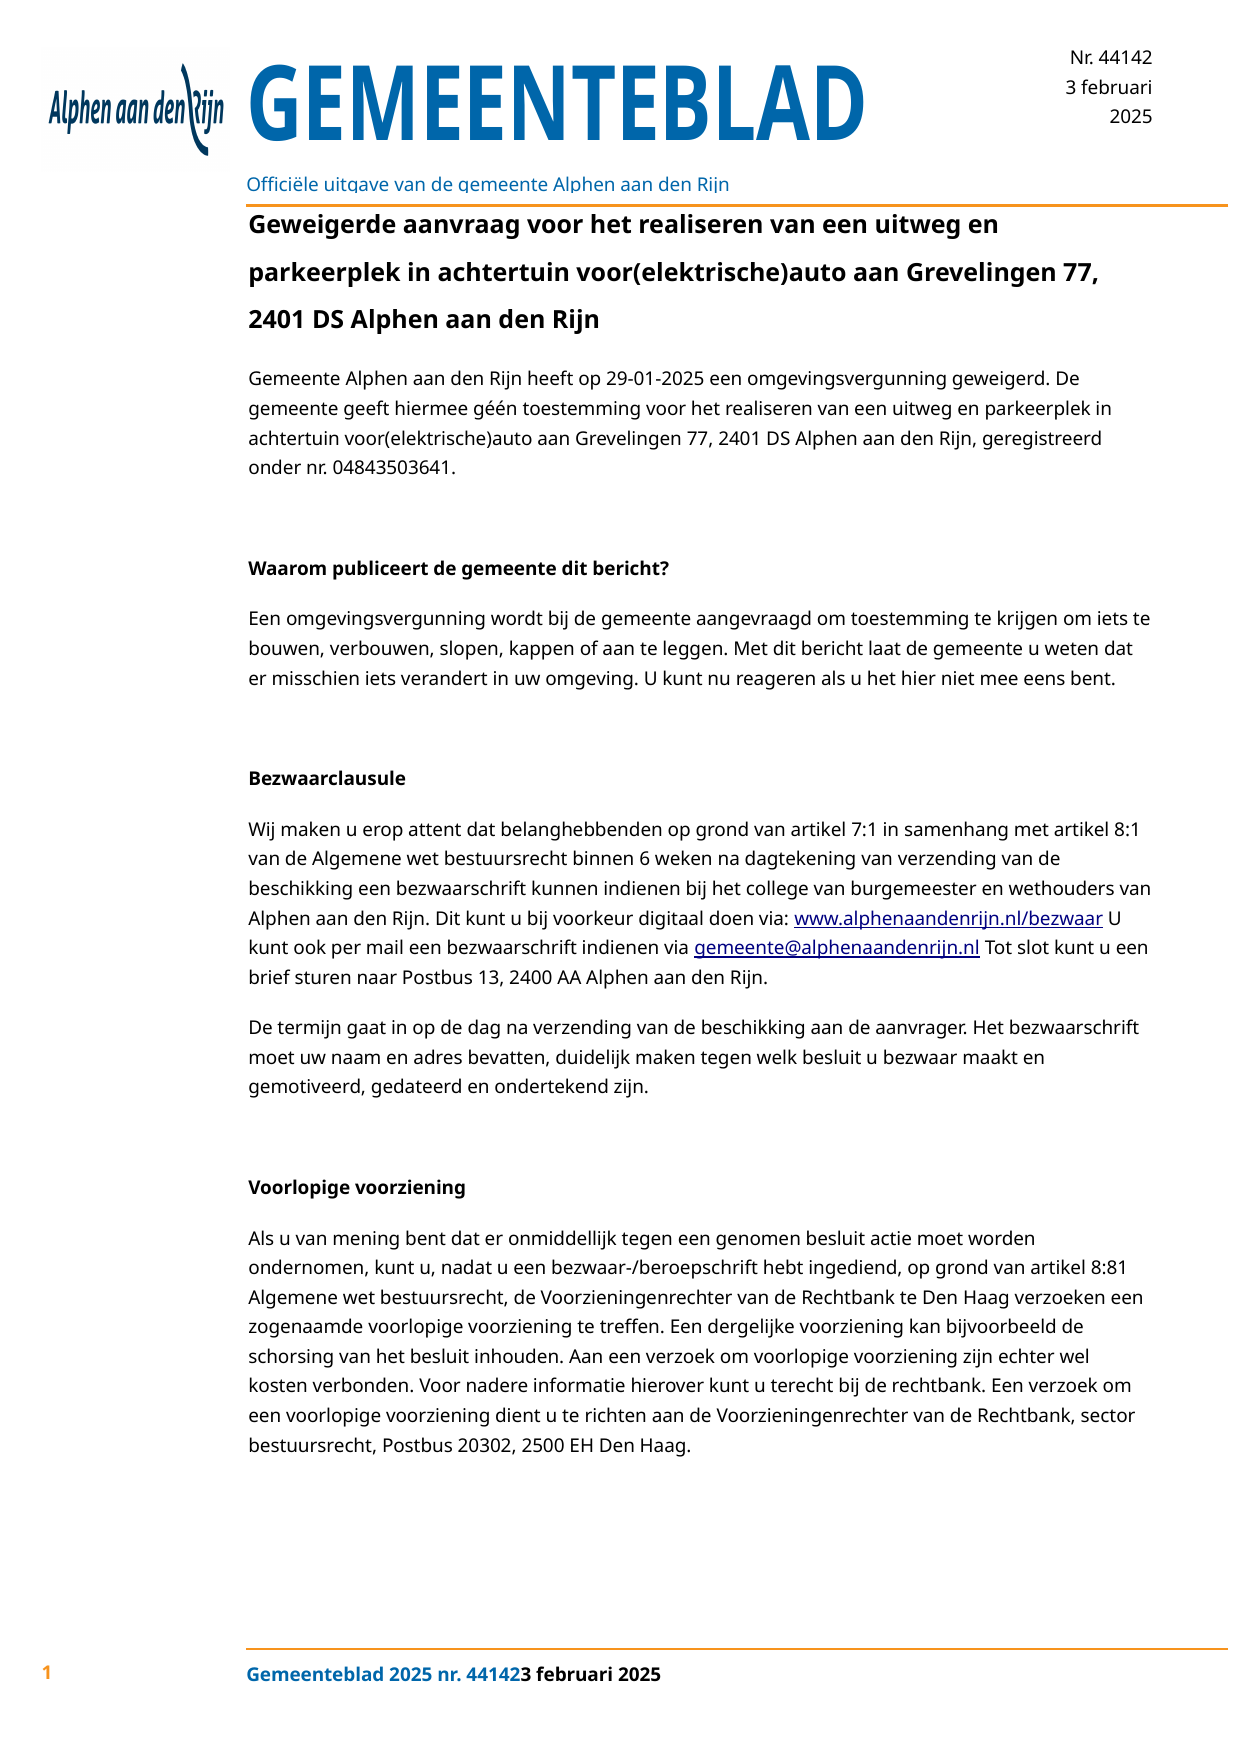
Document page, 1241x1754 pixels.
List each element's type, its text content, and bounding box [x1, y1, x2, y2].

text De termijn gaat in op de dag na verzending van de beschikking aan de aanvrager. Het bezwaarschrift moet uw naam en adres bevatten, duidelijk maken tegen welk besluit u bezwaar maakt en gemotiveerd, gedateerd en ondertekend zijn. [248, 1014, 1152, 1099]
text Een omgevingsvergunning wordt bij de gemeente aangevraagd om toestemming te krijgen om iets te bouwen, verbouwen, slopen, kappen of aan te leggen. Met dit bericht laat de gemeente u weten dat er misschien iets verandert in uw omgeving. U kunt nu reageren als u het hier niet mee eens bent. [248, 606, 1152, 690]
text Als u van mening bent dat er onmiddellijk tegen een genomen besluit actie moet worden ondernomen, kunt u, nadat u een bezwaar-/beroepschrift hebt ingediend, op grond van artikel 8:81 Algemene wet bestuursrecht, de Voorzieningenrechter van de Rechtbank te Den Haag verzoeken een zogenaamde voorlopige voorziening te treffen. Een dergelijke voorziening kan bijvoorbeeld de schorsing van het besluit inhouden. Aan een verzoek om voorlopige voorziening zijn echter wel kosten verbonden. Voor nadere informatie hierover kunt u terecht bij de rechtbank. Een verzoek om een voorlopige voorziening dient u te richten aan de Voorzieningenrechter van de Rechtbank, sector bestuursrecht, Postbus 20302, 2500 EH Den Haag. [248, 1225, 1152, 1457]
text Wij maken u erop attent dat belanghebbenden op grond van artikel 7:1 in samenhang met artikel 8:1 van de Algemene wet bestuursrecht binnen 6 weken na dagtekening van verzending van de beschikking een bezwaarschrift kunnen indienen bij het college van burgemeester en wethouders van Alphen aan den Rijn. Dit kunt u bij voorkeur digitaal doen via: www.alphenaandenrijn.nl/bezwaar U kunt ook per mail een bezwaarschrift indienen via gemeente@alphenaandenrijn.nl Tot slot kunt u een brief sturen naar Postbus 13, 2400 AA Alphen aan den Rijn. [248, 816, 1152, 989]
text Gemeente Alphen aan den Rijn heeft op 29-01-2025 een omgevingsvergunning geweigerd. De gemeente geeft hiermee géén toestemming voor het realiseren van een uitweg en parkeerplek in achtertuin voor(elektrische)auto aan Grevelingen 77, 2401 DS Alphen aan den Rijn, geregistreerd onder nr. 04843503641. [248, 366, 1152, 480]
text Geweigerde aanvraag voor het realiseren van een uitweg en parkeerplek in achtertuin voor(elektrische)auto aan Grevelingen 77, 2401 DS Alphen aan den Rijn [248, 207, 1152, 336]
text Bezwaarclausule [248, 766, 1152, 791]
text Waarom publiceert de gemeente dit bericht? [248, 555, 1152, 581]
text Voorlopige voorziening [248, 1174, 1152, 1200]
picture [41, 47, 231, 172]
